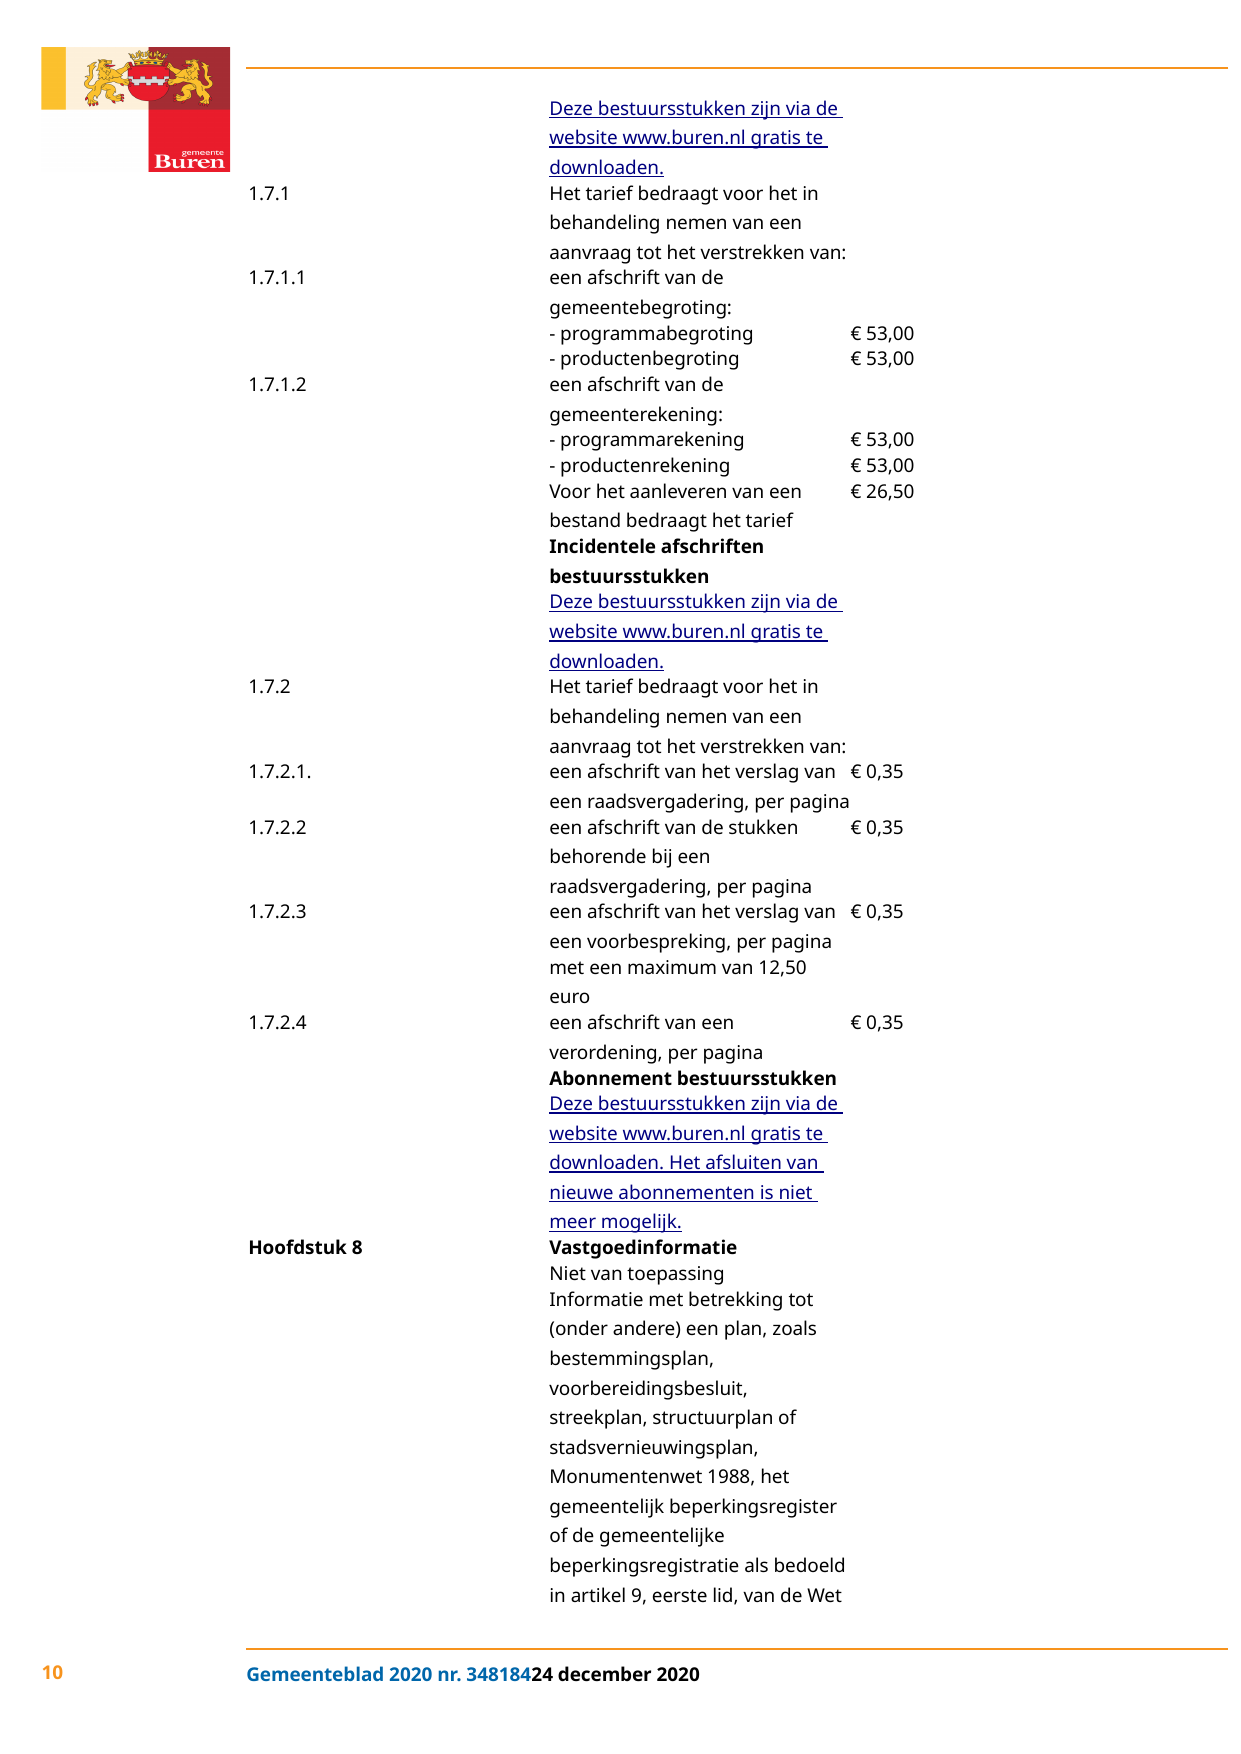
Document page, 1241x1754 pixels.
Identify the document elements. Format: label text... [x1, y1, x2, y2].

table_cell 1.7.1 [248, 180, 549, 264]
table_cell Hoofdstuk 8 [248, 1235, 549, 1260]
table_cell € 0,35 [850, 759, 1152, 814]
table_cell 1.7.2.3 [248, 899, 549, 954]
table_cell - productenbegroting [549, 346, 850, 371]
table_cell € 53,00 [850, 346, 1152, 371]
table_cell - productenrekening [549, 453, 850, 478]
table_cell Deze bestuursstukken zijn via de website www.buren.nl gratis te downloaden. Het afsluiten van nieuwe abonnementen is niet meer mogelijk. [549, 1090, 850, 1234]
table_cell - programmarekening [549, 427, 850, 452]
table_cell 1.7.1.2 [248, 371, 549, 427]
table_cell 1.7.1.1 [248, 265, 549, 320]
table_cell Abonnement bestuursstukken [549, 1065, 850, 1090]
table_cell Niet van toepassing [549, 1260, 850, 1286]
table_cell een afschrift van het verslag van een raadsvergadering, per pagina [549, 759, 850, 814]
table_cell een afschrift van de gemeentebegroting: [549, 265, 850, 320]
table_cell [850, 1235, 1152, 1260]
table_cell Voor het aanleveren van een bestand bedraagt het tarief [549, 478, 850, 533]
table_cell - programmabegroting [549, 320, 850, 346]
table_cell [248, 1286, 549, 1607]
table_cell [850, 265, 1152, 320]
table_cell Het tarief bedraagt voor het in behandeling nemen van een aanvraag tot het verstrekken van: [549, 180, 850, 264]
table_cell [248, 534, 549, 589]
table_cell een afschrift van een verordening, per pagina [549, 1009, 850, 1065]
table_cell € 0,35 [850, 1009, 1152, 1065]
table_cell [850, 1260, 1152, 1286]
table_cell [248, 954, 549, 1009]
table_cell [248, 589, 549, 674]
table_cell Deze bestuursstukken zijn via de website www.buren.nl gratis te downloaden. [549, 589, 850, 674]
table_cell een afschrift van het verslag van een voorbespreking, per pagina [549, 899, 850, 954]
table_cell € 26,50 [850, 478, 1152, 533]
table_cell [850, 954, 1152, 1009]
table_cell een afschrift van de stukken behorende bij een raadsvergadering, per pagina [549, 814, 850, 899]
table_cell [850, 1090, 1152, 1234]
table_cell [850, 95, 1152, 180]
table_cell 1.7.2.4 [248, 1009, 549, 1065]
table_cell [248, 1260, 549, 1286]
table_cell Vastgoedinformatie [549, 1235, 850, 1260]
table_cell met een maximum van 12,50 euro [549, 954, 850, 1009]
table_cell [850, 371, 1152, 427]
table_cell [248, 478, 549, 533]
table_cell 1.7.2.2 [248, 814, 549, 899]
table_cell [850, 1286, 1152, 1607]
table_cell een afschrift van de gemeenterekening: [549, 371, 850, 427]
table_cell € 53,00 [850, 320, 1152, 346]
table_cell [248, 453, 549, 478]
table_cell Het tarief bedraagt voor het in behandeling nemen van een aanvraag tot het verstrekken van: [549, 674, 850, 758]
table_cell [248, 320, 549, 346]
table_cell € 0,35 [850, 814, 1152, 899]
table_cell 1.7.2 [248, 674, 549, 758]
table_cell [248, 95, 549, 180]
table_cell [248, 346, 549, 371]
table_cell Deze bestuursstukken zijn via de website www.buren.nl gratis te downloaden. [549, 95, 850, 180]
table_cell Incidentele afschriften bestuursstukken [549, 534, 850, 589]
table_cell [850, 534, 1152, 589]
picture [41, 47, 231, 172]
table_cell € 53,00 [850, 427, 1152, 452]
table_cell [850, 674, 1152, 758]
table_cell [248, 1090, 549, 1234]
table_cell [850, 589, 1152, 674]
table_cell € 0,35 [850, 899, 1152, 954]
table_cell € 53,00 [850, 453, 1152, 478]
table_cell [248, 1065, 549, 1090]
table_cell Informatie met betrekking tot (onder andere) een plan, zoals bestemmingsplan, voorbereidingsbesluit, streekplan, structuurplan of stadsvernieuwingsplan, Monumentenwet 1988, het gemeentelijk beperkingsregister of de gemeentelijke beperkingsregistratie als bedoeld in artikel 9, eerste lid, van de Wet [549, 1286, 850, 1607]
table_cell [850, 180, 1152, 264]
table_cell 1.7.2.1. [248, 759, 549, 814]
table_cell [248, 427, 549, 452]
table_cell [850, 1065, 1152, 1090]
